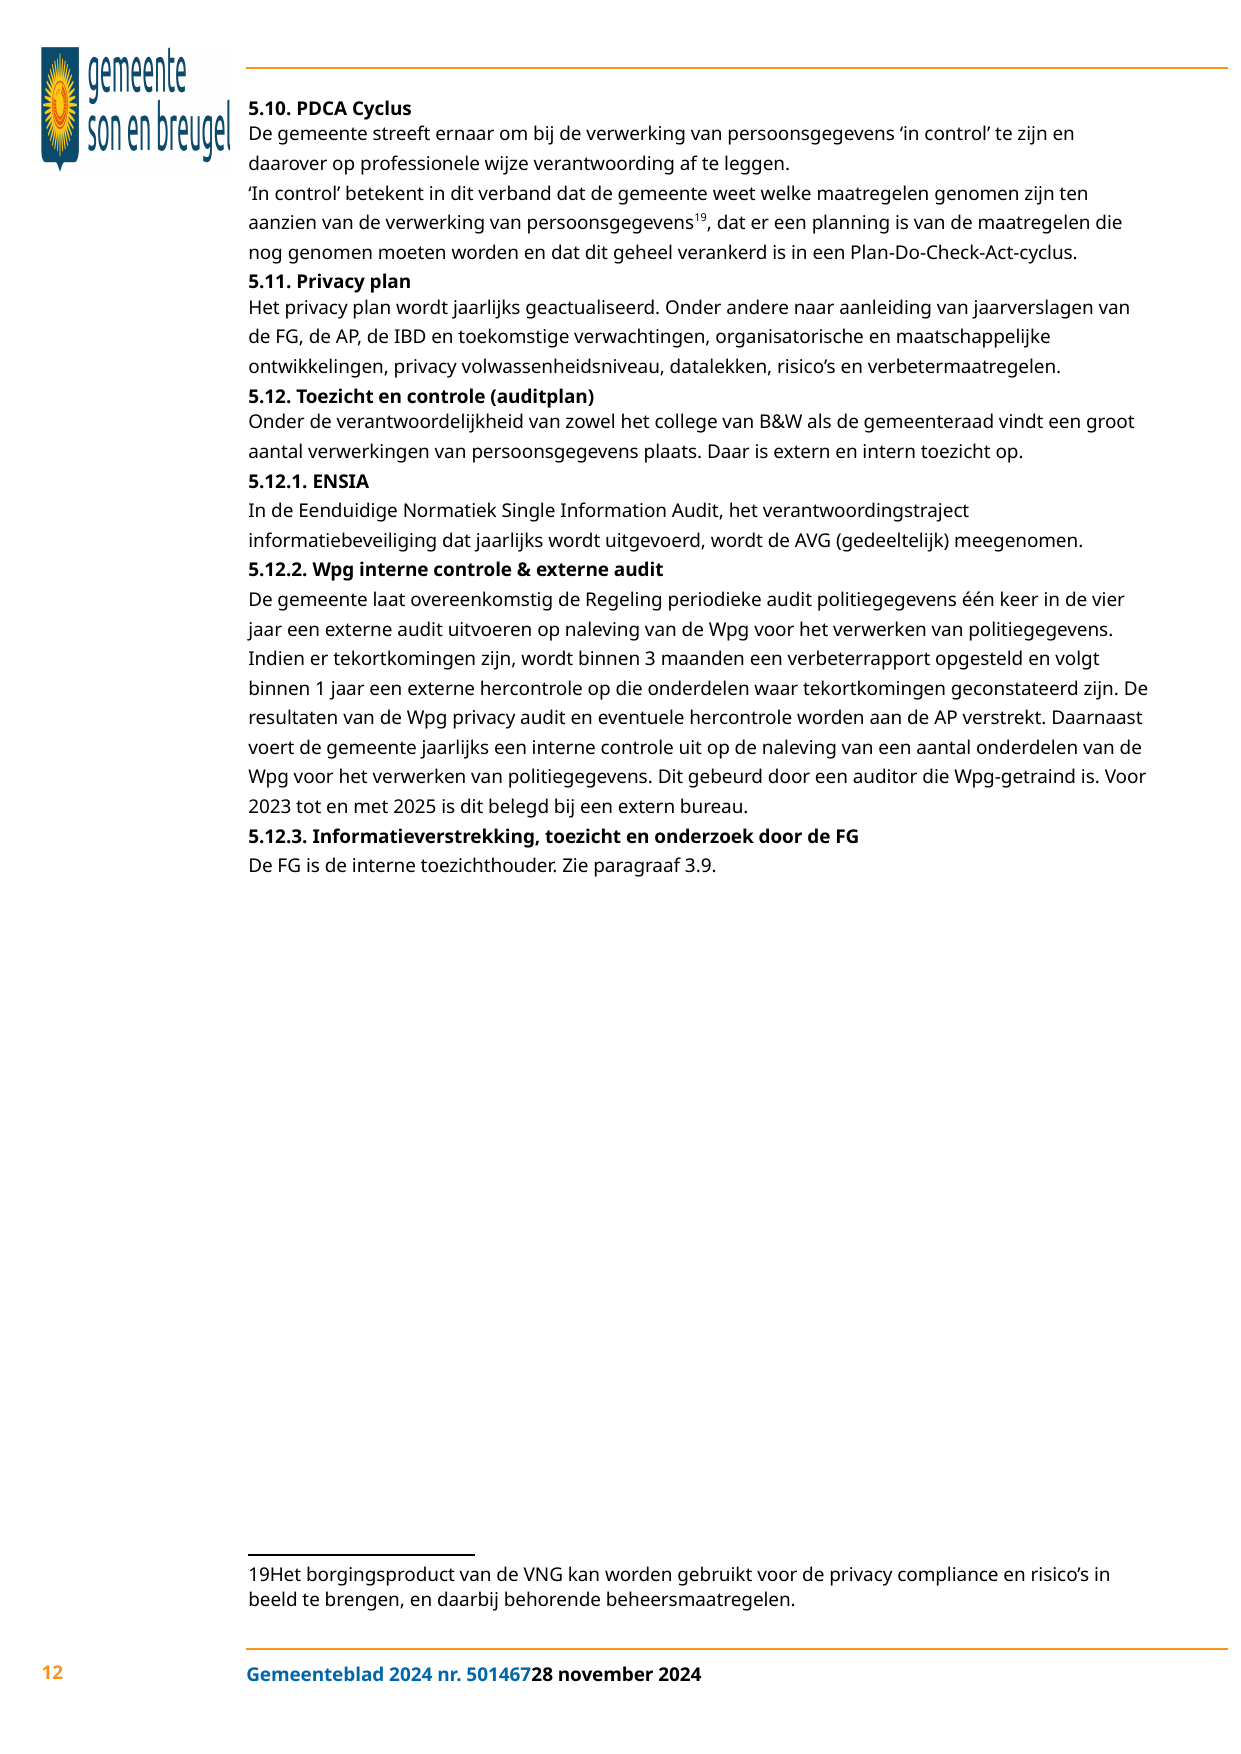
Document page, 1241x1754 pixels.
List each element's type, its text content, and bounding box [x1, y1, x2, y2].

text 5.12. Toezicht en controle (auditplan) [248, 383, 1152, 409]
text 5.12.3. Informatieverstrekking, toezicht en onderzoek door de FG [248, 823, 1152, 848]
text Onder de verantwoordelijkheid van zowel het college van B&W als de gemeenteraad vindt een groot aantal verwerkingen van persoonsgegevens plaats. Daar is extern en intern toezicht op. [248, 409, 1152, 464]
text Het privacy plan wordt jaarlijks geactualiseerd. Onder andere naar aanleiding van jaarverslagen van de FG, de AP, de IBD en toekomstige verwachtingen, organisatorische en maatschappelijke ontwikkelingen, privacy volwassenheidsniveau, datalekken, risico’s en verbetermaatregelen. [248, 294, 1152, 379]
text 5.11. Privacy plan [248, 268, 1152, 294]
picture [41, 47, 231, 172]
text De gemeente streeft ernaar om bij de verwerking van persoonsgegevens ‘in control’ te zijn en daarover op professionele wijze verantwoording af te leggen. [248, 121, 1152, 176]
text De gemeente laat overeenkomstig de Regeling periodieke audit politiegegevens één keer in de vier jaar een externe audit uitvoeren op naleving van de Wpg voor het verwerken van politiegegevens. Indien er tekortkomingen zijn, wordt binnen 3 maanden een verbeterrapport opgesteld en volgt binnen 1 jaar een externe hercontrole op die onderdelen waar tekortkomingen geconstateerd zijn. De resultaten van de Wpg privacy audit en eventuele hercontrole worden aan de AP verstrekt. Daarnaast voert de gemeente jaarlijks een interne controle uit op de naleving van een aantal onderdelen van de Wpg voor het verwerken van politiegegevens. Dit gebeurd door een auditor die Wpg-getraind is. Voor 2023 tot en met 2025 is dit belegd bij een extern bureau. [248, 586, 1152, 819]
text De FG is de interne toezichthouder. Zie paragraaf 3.9. [248, 852, 1152, 878]
text In de Eenduidige Normatiek Single Information Audit, het verantwoordingstraject informatiebeveiliging dat jaarlijks wordt uitgevoerd, wordt de AVG (gedeeltelijk) meegenomen. [248, 497, 1152, 553]
text 5.10. PDCA Cyclus [248, 95, 1152, 121]
text 5.12.2. Wpg interne controle & externe audit [248, 557, 1152, 582]
text Het borgingsproduct van de VNG kan worden gebruikt voor de privacy compliance en risico’s in beeld te brengen, en daarbij behorende beheersmaatregelen. [248, 1561, 1152, 1612]
text ‘In control’ betekent in dit verband dat de gemeente weet welke maatregelen genomen zijn ten aanzien van de verwerking van persoonsgegevens, dat er een planning is van de maatregelen die nog genomen moeten worden en dat dit geheel verankerd is in een Plan-Do-Check-Act-cyclus. [248, 180, 1152, 264]
text 5.12.1. ENSIA [248, 468, 1152, 493]
